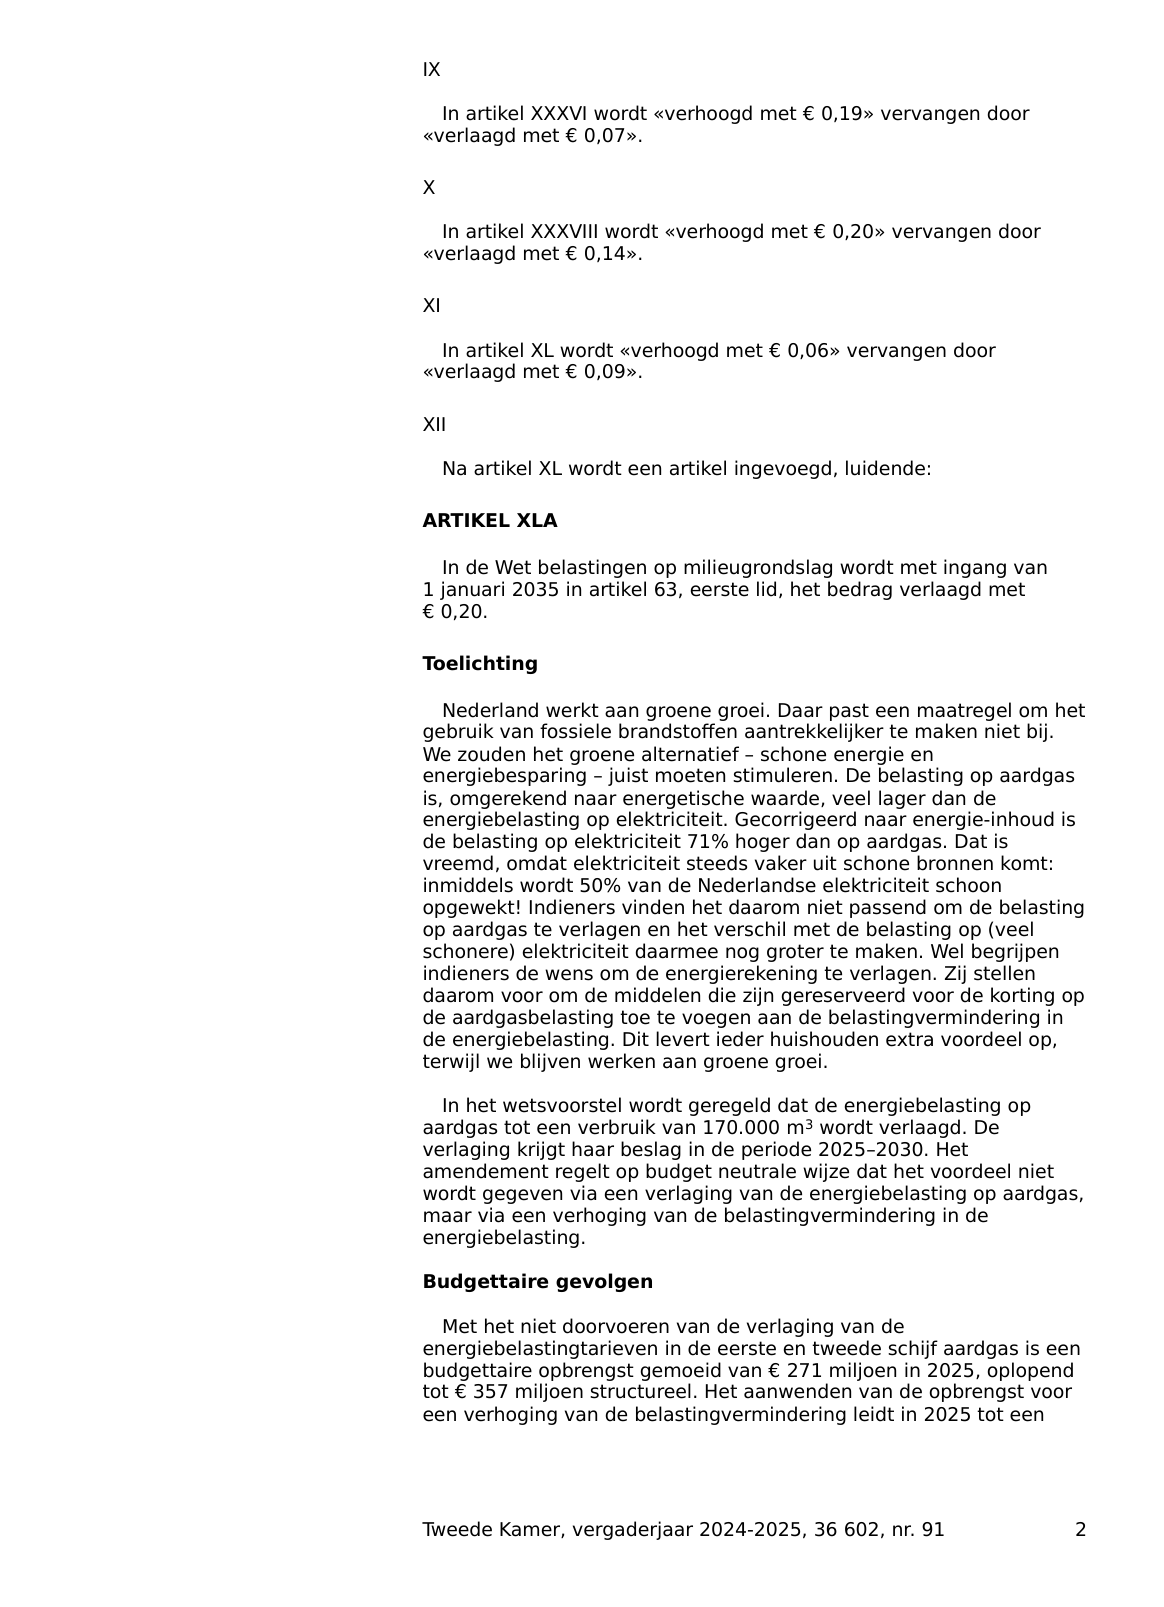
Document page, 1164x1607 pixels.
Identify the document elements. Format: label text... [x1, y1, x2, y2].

text Na artikel XL wordt een artikel ingevoegd, luidende: [422, 458, 1087, 479]
subtitle XII [422, 413, 1087, 435]
text Met het niet doorvoeren van de verlaging van de energiebelastingtarieven in de eerste en tweede schijf aardgas is een budgettaire opbrengst gemoeid van € 271 miljoen in 2025, oplopend tot € 357 miljoen structureel. Het aanwenden van de opbrengst voor een verhoging van de belastingvermindering leidt in 2025 tot een [422, 1316, 1087, 1425]
subtitle Budgettaire gevolgen [422, 1271, 1087, 1293]
text Nederland werkt aan groene groei. Daar past een maatregel om het gebruik van fossiele brandstoffen aantrekkelijker te maken niet bij. We zouden het groene alternatief – schone energie en energiebesparing – juist moeten stimuleren. De belasting op aardgas is, omgerekend naar energetische waarde, veel lager dan de energiebelasting op elektriciteit. Gecorrigeerd naar energie-inhoud is de belasting op elektriciteit 71% hoger dan op aardgas. Dat is vreemd, omdat elektriciteit steeds vaker uit schone bronnen komt: inmiddels wordt 50% van de Nederlandse elektriciteit schoon opgewekt! Indieners vinden het daarom niet passend om de belasting op aardgas te verlagen en het verschil met de belasting op (veel schonere) elektriciteit daarmee nog groter te maken. Wel begrijpen indieners de wens om de energierekening te verlagen. Zij stellen daarom voor om de middelen die zijn gereserveerd voor de korting op de aardgasbelasting toe te voegen aan de belastingvermindering in de energiebelasting. Dit levert ieder huishouden extra voordeel op, terwijl we blijven werken aan groene groei. [422, 699, 1087, 1073]
text In artikel XXXVIII wordt «verhoogd met € 0,20» vervangen door «verlaagd met € 0,14». [422, 221, 1087, 265]
subtitle XI [422, 295, 1087, 317]
subtitle IX [422, 59, 1087, 81]
text In de Wet belastingen op milieugrondslag wordt met ingang van 1 januari 2035 in artikel 63, eerste lid, het bedrag verlaagd met € 0,20. [422, 557, 1087, 622]
subtitle Toelichting [422, 652, 1087, 674]
text In artikel XL wordt «verhoogd met € 0,06» vervangen door «verlaagd met € 0,09». [422, 339, 1087, 383]
subtitle X [422, 177, 1087, 199]
text In artikel XXXVI wordt «verhoogd met € 0,19» vervangen door «verlaagd met € 0,07». [422, 103, 1087, 147]
subtitle ARTIKEL XLA [422, 509, 1087, 532]
text In het wetsvoorstel wordt geregeld dat de energiebelasting op aardgas tot een verbruik van 170.000 m3 wordt verlaagd. De verlaging krijgt haar beslag in de periode 2025–2030. Het amendement regelt op budget neutrale wijze dat het voordeel niet wordt gegeven via een verlaging van de energiebelasting op aardgas, maar via een verhoging van de belastingvermindering in de energiebelasting. [422, 1095, 1087, 1249]
